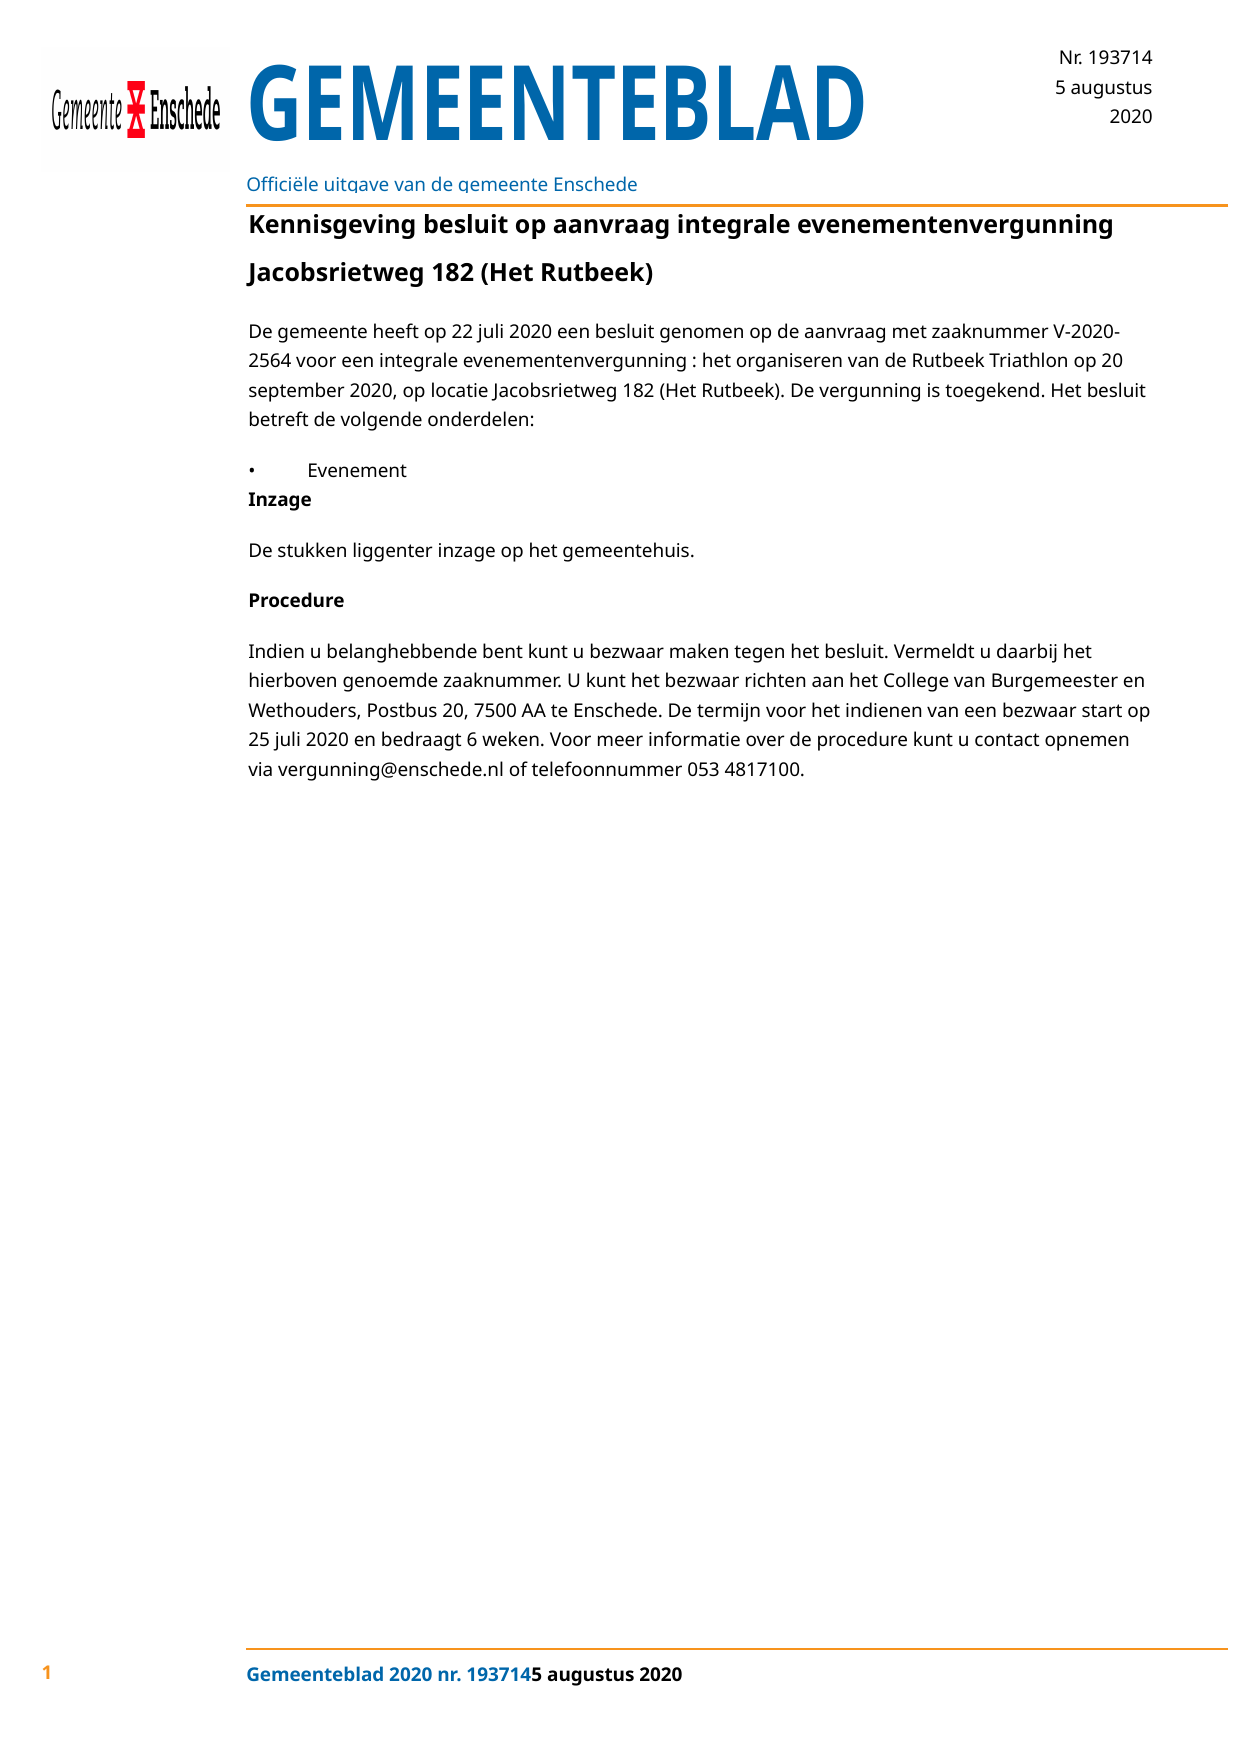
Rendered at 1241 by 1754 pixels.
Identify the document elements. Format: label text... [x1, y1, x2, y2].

text De stukken liggenter inzage op het gemeentehuis. [248, 537, 1152, 563]
text Kennisgeving besluit op aanvraag integrale evenementenvergunning Jacobsrietweg 182 (Het Rutbeek) [248, 207, 1152, 288]
text Indien u belanghebbende bent kunt u bezwaar maken tegen het besluit. Vermeldt u daarbij het hierboven genoemde zaaknummer. U kunt het bezwaar richten aan het College van Burgemees­ter en Wethouders, Postbus 20, 7500 AA te Enschede. De termijn voor het indienen van een bezwaar start op 25 juli 2020 en bedraagt 6 weken. Voor meer informatie over de procedure kunt u contact opnemen via vergunning@enschede.nl of telefoonnummer 053 4817100. [248, 638, 1152, 782]
text Inzage [248, 487, 1152, 512]
list Evenement [248, 457, 1152, 483]
text Procedure [248, 587, 1152, 613]
picture [41, 47, 231, 172]
text De gemeente heeft op 22 juli 2020 een besluit genomen op de aanvraag met zaaknummer V-2020-2564 voor een integrale evenementenvergunning : het organiseren van de Rutbeek Triathlon op 20 september 2020, op locatie Jacobsrietweg 182 (Het Rutbeek). De vergunning is toegekend. Het besluit betreft de volgende onderdelen: [248, 318, 1152, 432]
